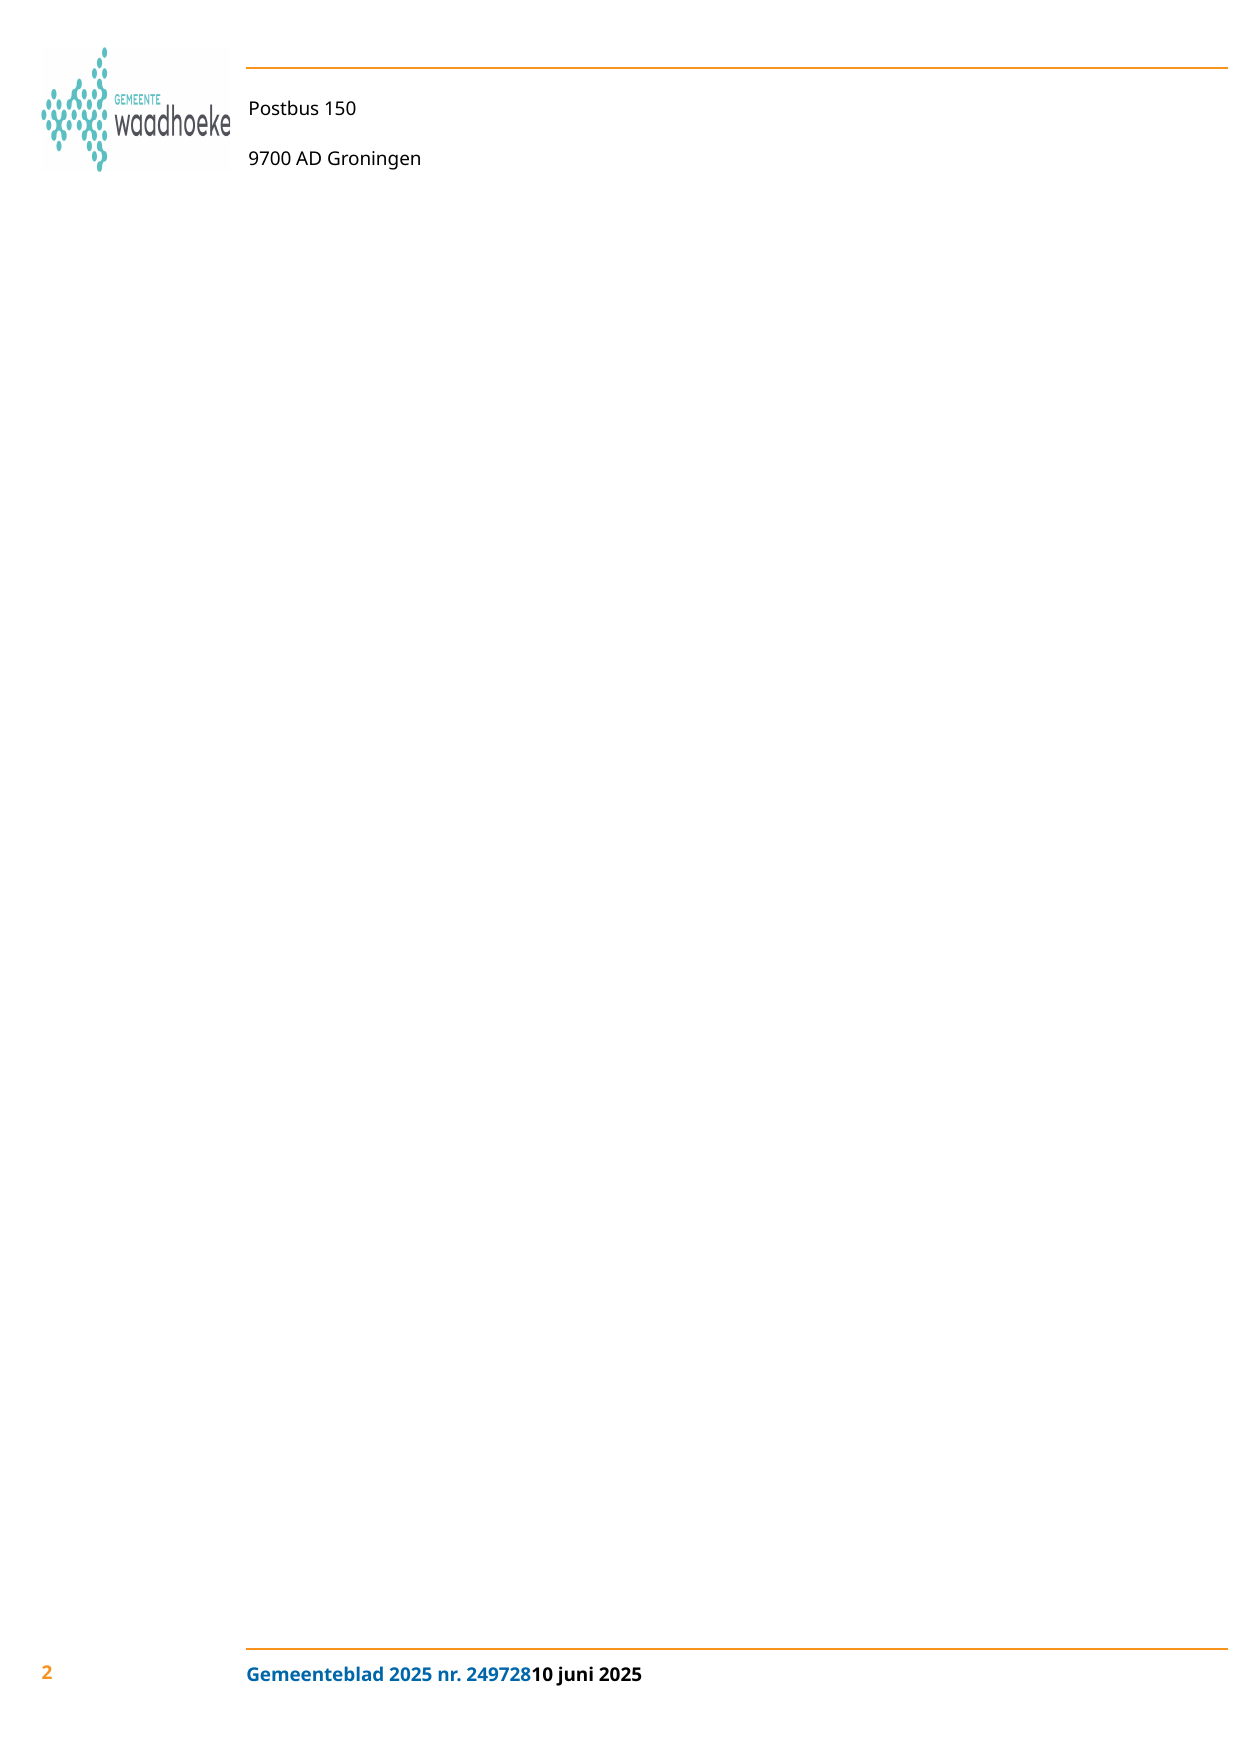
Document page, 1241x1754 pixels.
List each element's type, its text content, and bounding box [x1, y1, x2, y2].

picture [41, 47, 231, 172]
text Postbus 150 [248, 95, 1152, 121]
text 9700 AD Groningen [248, 145, 1152, 171]
